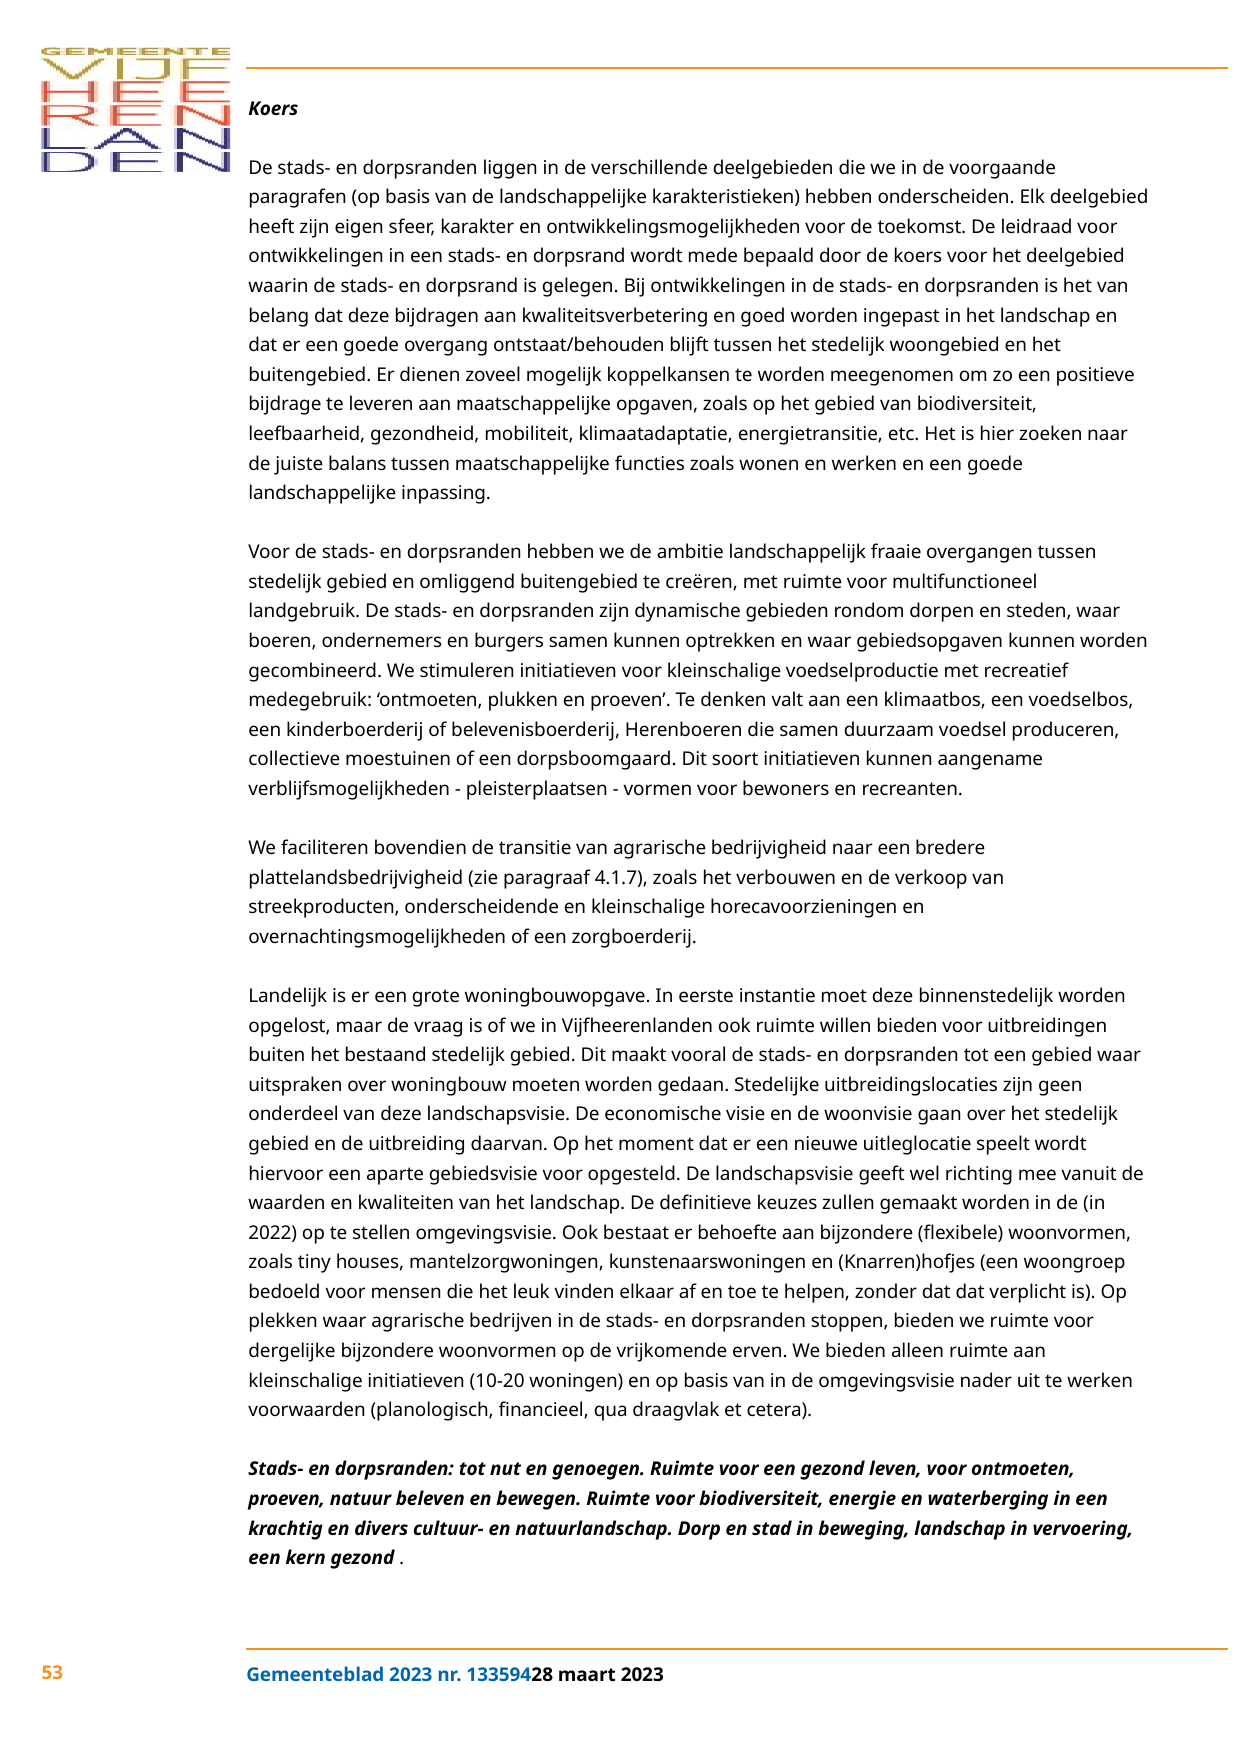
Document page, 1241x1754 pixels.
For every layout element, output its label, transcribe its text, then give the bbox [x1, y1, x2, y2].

text De stads- en dorpsranden liggen in de verschillende deelgebieden die we in de voorgaande paragrafen (op basis van de landschappelijke karakteristieken) hebben onderscheiden. Elk deelgebied heeft zijn eigen sfeer, karakter en ontwikkelingsmogelijkheden voor de toekomst. De leidraad voor ontwikkelingen in een stads- en dorpsrand wordt mede bepaald door de koers voor het deelgebied waarin de stads- en dorpsrand is gelegen. Bij ontwikkelingen in de stads- en dorpsranden is het van belang dat deze bijdragen aan kwaliteitsverbetering en goed worden ingepast in het landschap en dat er een goede overgang ontstaat/behouden blijft tussen het stedelijk woongebied en het buitengebied. Er dienen zoveel mogelijk koppelkansen te worden meegenomen om zo een positieve bijdrage te leveren aan maatschappelijke opgaven, zoals op het gebied van biodiversiteit, leefbaarheid, gezondheid, mobiliteit, klimaatadaptatie, energietransitie, etc. Het is hier zoeken naar de juiste balans tussen maatschappelijke functies zoals wonen en werken en een goede landschappelijke inpassing. [248, 154, 1152, 505]
text Voor de stads- en dorpsranden hebben we de ambitie landschappelijk fraaie overgangen tussen stedelijk gebied en omliggend buitengebied te creëren, met ruimte voor multifunctioneel landgebruik. De stads- en dorpsranden zijn dynamische gebieden rondom dorpen en steden, waar boeren, ondernemers en burgers samen kunnen optrekken en waar gebiedsopgaven kunnen worden gecombineerd. We stimuleren initiatieven voor kleinschalige voedselproductie met recreatief medegebruik: ‘ontmoeten, plukken en proeven’. Te denken valt aan een klimaatbos, een voedselbos, een kinderboerderij of belevenisboerderij, Herenboeren die samen duurzaam voedsel produceren, collectieve moestuinen of een dorpsboomgaard. Dit soort initiatieven kunnen aangename verblijfsmogelijkheden - pleisterplaatsen - vormen voor bewoners en recreanten. [248, 538, 1152, 801]
text We faciliteren bovendien de transitie van agrarische bedrijvigheid naar een bredere plattelandsbedrijvigheid (zie paragraaf 4.1.7), zoals het verbouwen en de verkoop van streekproducten, onderscheidende en kleinschalige horecavoorzieningen en overnachtingsmogelijkheden of een zorgboerderij. [248, 834, 1152, 949]
text Landelijk is er een grote woningbouwopgave. In eerste instantie moet deze binnenstedelijk worden opgelost, maar de vraag is of we in Vijfheerenlanden ook ruimte willen bieden voor uitbreidingen buiten het bestaand stedelijk gebied. Dit maakt vooral de stads- en dorpsranden tot een gebied waar uitspraken over woningbouw moeten worden gedaan. Stedelijke uitbreidingslocaties zijn geen onderdeel van deze landschapsvisie. De economische visie en de woonvisie gaan over het stedelijk gebied en de uitbreiding daarvan. Op het moment dat er een nieuwe uitleglocatie speelt wordt hiervoor een aparte gebiedsvisie voor opgesteld. De landschapsvisie geeft wel richting mee vanuit de waarden en kwaliteiten van het landschap. De definitieve keuzes zullen gemaakt worden in de (in 2022) op te stellen omgevingsvisie. Ook bestaat er behoefte aan bijzondere (flexibele) woonvormen, zoals tiny houses, mantelzorgwoningen, kunstenaarswoningen en (Knarren)hofjes (een woongroep bedoeld voor mensen die het leuk vinden elkaar af en toe te helpen, zonder dat dat verplicht is). Op plekken waar agrarische bedrijven in de stads- en dorpsranden stoppen, bieden we ruimte voor dergelijke bijzondere woonvormen op de vrijkomende erven. We bieden alleen ruimte aan kleinschalige initiatieven (10-20 woningen) en op basis van in de omgevingsvisie nader uit te werken voorwaarden (planologisch, financieel, qua draagvlak et cetera). [248, 982, 1152, 1422]
picture [41, 47, 231, 172]
text Stads- en dorpsranden: tot nut en genoegen. Ruimte voor een gezond leven, voor ontmoeten, proeven, natuur beleven en bewegen. Ruimte voor biodiversiteit, energie en waterberging in een krachtig en divers cultuur- en natuurlandschap. Dorp en stad in beweging, landschap in vervoering, een kern gezond . [248, 1456, 1152, 1570]
text Koers [248, 95, 1152, 121]
